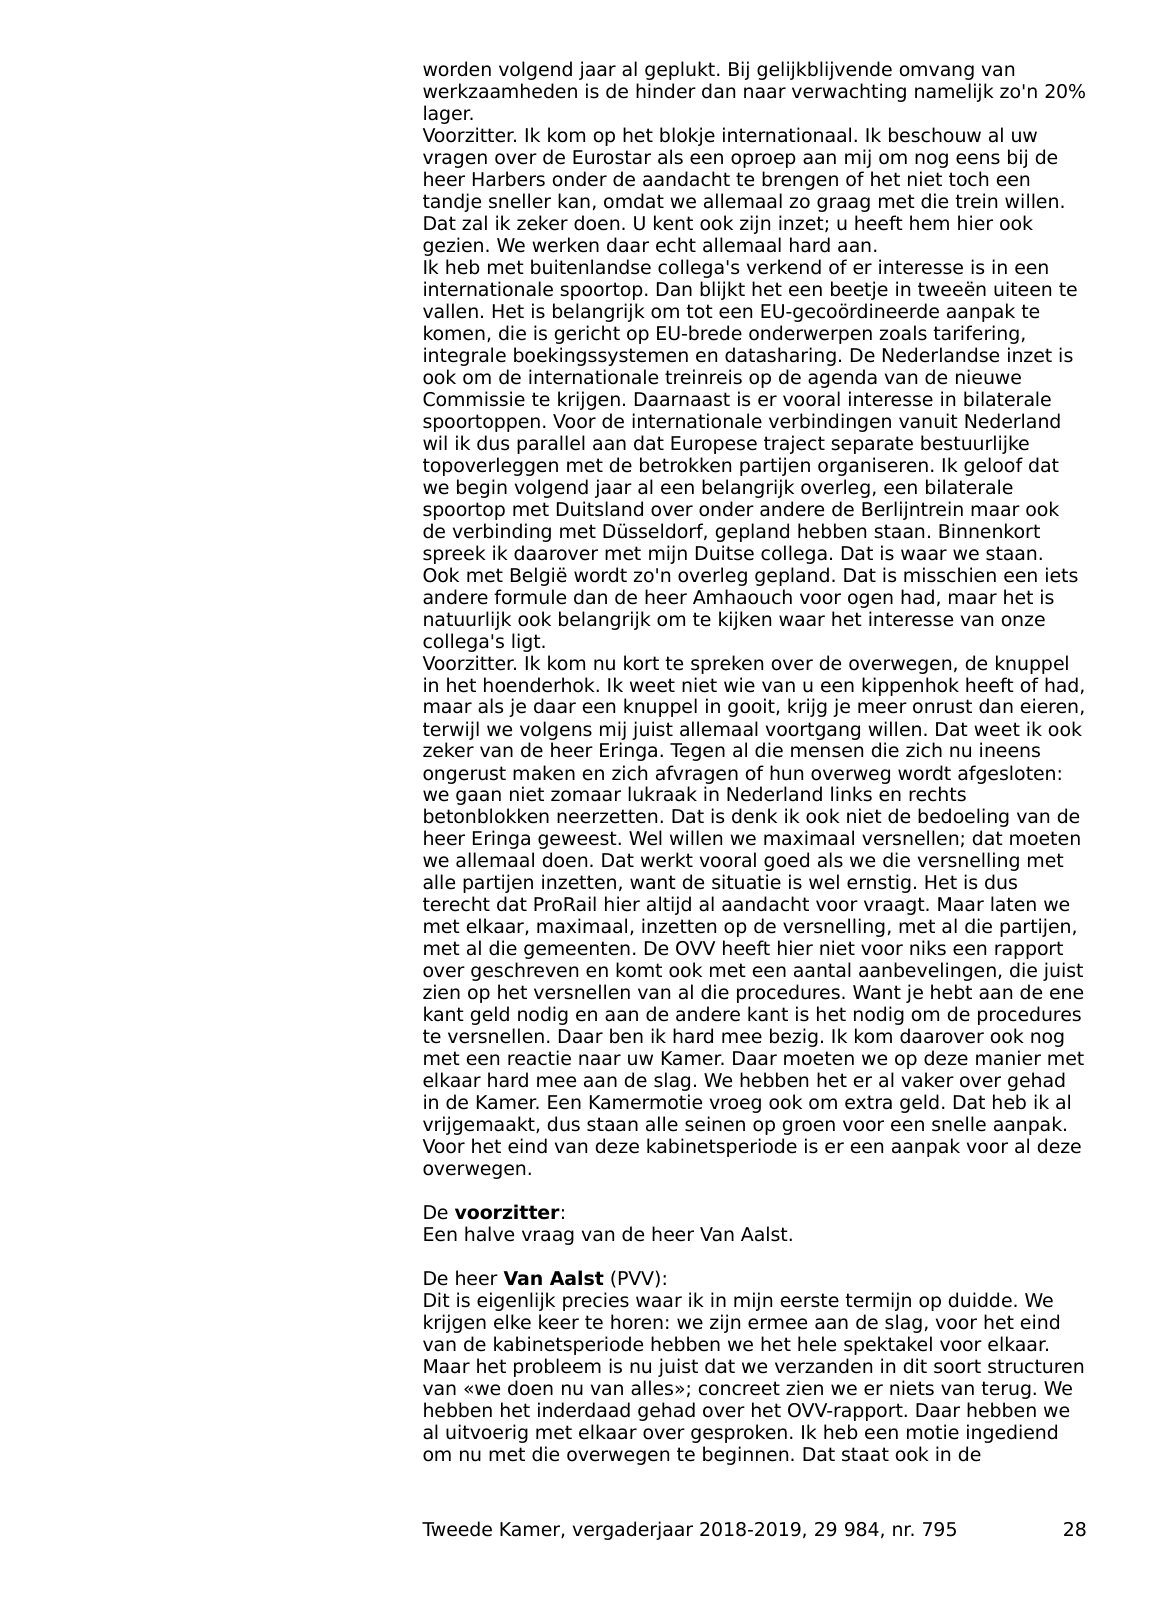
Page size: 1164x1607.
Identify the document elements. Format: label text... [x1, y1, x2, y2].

text worden volgend jaar al geplukt. Bij gelijkblijvende omvang van werkzaamheden is de hinder dan naar verwachting namelijk zo'n 20% lager. [422, 59, 1087, 125]
text Dit is eigenlijk precies waar ik in mijn eerste termijn op duidde. We krijgen elke keer te horen: we zijn ermee aan de slag, voor het eind van de kabinetsperiode hebben we het hele spektakel voor elkaar. Maar het probleem is nu juist dat we verzanden in dit soort structuren van «we doen nu van alles»; concreet zien we er niets van terug. We hebben het inderdaad gehad over het OVV-rapport. Daar hebben we al uitvoerig met elkaar over gesproken. Ik heb een motie ingediend om nu met die overwegen te beginnen. Dat staat ook in de [422, 1290, 1087, 1466]
text Ik heb met buitenlandse collega's verkend of er interesse is in een internationale spoortop. Dan blijkt het een beetje in tweeën uiteen te vallen. Het is belangrijk om tot een EU-gecoördineerde aanpak te komen, die is gericht op EU-brede onderwerpen zoals tarifering, integrale boekingssystemen en datasharing. De Nederlandse inzet is ook om de internationale treinreis op de agenda van de nieuwe Commissie te krijgen. Daarnaast is er vooral interesse in bilaterale spoortoppen. Voor de internationale verbindingen vanuit Nederland wil ik dus parallel aan dat Europese traject separate bestuurlijke topoverleggen met de betrokken partijen organiseren. Ik geloof dat we begin volgend jaar al een belangrijk overleg, een bilaterale spoortop met Duitsland over onder andere de Berlijntrein maar ook de verbinding met Düsseldorf, gepland hebben staan. Binnenkort spreek ik daarover met mijn Duitse collega. Dat is waar we staan. Ook met België wordt zo'n overleg gepland. Dat is misschien een iets andere formule dan de heer Amhaouch voor ogen had, maar het is natuurlijk ook belangrijk om te kijken waar het interesse van onze collega's ligt. [422, 257, 1087, 652]
text De heer Van Aalst (PVV): [422, 1268, 1087, 1290]
text Voorzitter. Ik kom op het blokje internationaal. Ik beschouw al uw vragen over de Eurostar als een oproep aan mij om nog eens bij de heer Harbers onder de aandacht te brengen of het niet toch een tandje sneller kan, omdat we allemaal zo graag met die trein willen. Dat zal ik zeker doen. U kent ook zijn inzet; u heeft hem hier ook gezien. We werken daar echt allemaal hard aan. [422, 125, 1087, 257]
text Voorzitter. Ik kom nu kort te spreken over de overwegen, de knuppel in het hoenderhok. Ik weet niet wie van u een kippenhok heeft of had, maar als je daar een knuppel in gooit, krijg je meer onrust dan eieren, terwijl we volgens mij juist allemaal voortgang willen. Dat weet ik ook zeker van de heer Eringa. Tegen al die mensen die zich nu ineens ongerust maken en zich afvragen of hun overweg wordt afgesloten: we gaan niet zomaar lukraak in Nederland links en rechts betonblokken neerzetten. Dat is denk ik ook niet de bedoeling van de heer Eringa geweest. Wel willen we maximaal versnellen; dat moeten we allemaal doen. Dat werkt vooral goed als we die versnelling met alle partijen inzetten, want de situatie is wel ernstig. Het is dus terecht dat ProRail hier altijd al aandacht voor vraagt. Maar laten we met elkaar, maximaal, inzetten op de versnelling, met al die partijen, met al die gemeenten. De OVV heeft hier niet voor niks een rapport over geschreven en komt ook met een aantal aanbevelingen, die juist zien op het versnellen van al die procedures. Want je hebt aan de ene kant geld nodig en aan de andere kant is het nodig om de procedures te versnellen. Daar ben ik hard mee bezig. Ik kom daarover ook nog met een reactie naar uw Kamer. Daar moeten we op deze manier met elkaar hard mee aan de slag. We hebben het er al vaker over gehad in de Kamer. Een Kamermotie vroeg ook om extra geld. Dat heb ik al vrijgemaakt, dus staan alle seinen op groen voor een snelle aanpak. Voor het eind van deze kabinetsperiode is er een aanpak voor al deze overwegen. [422, 652, 1087, 1180]
text Een halve vraag van de heer Van Aalst. [422, 1224, 1087, 1246]
text De voorzitter: [422, 1202, 1087, 1224]
